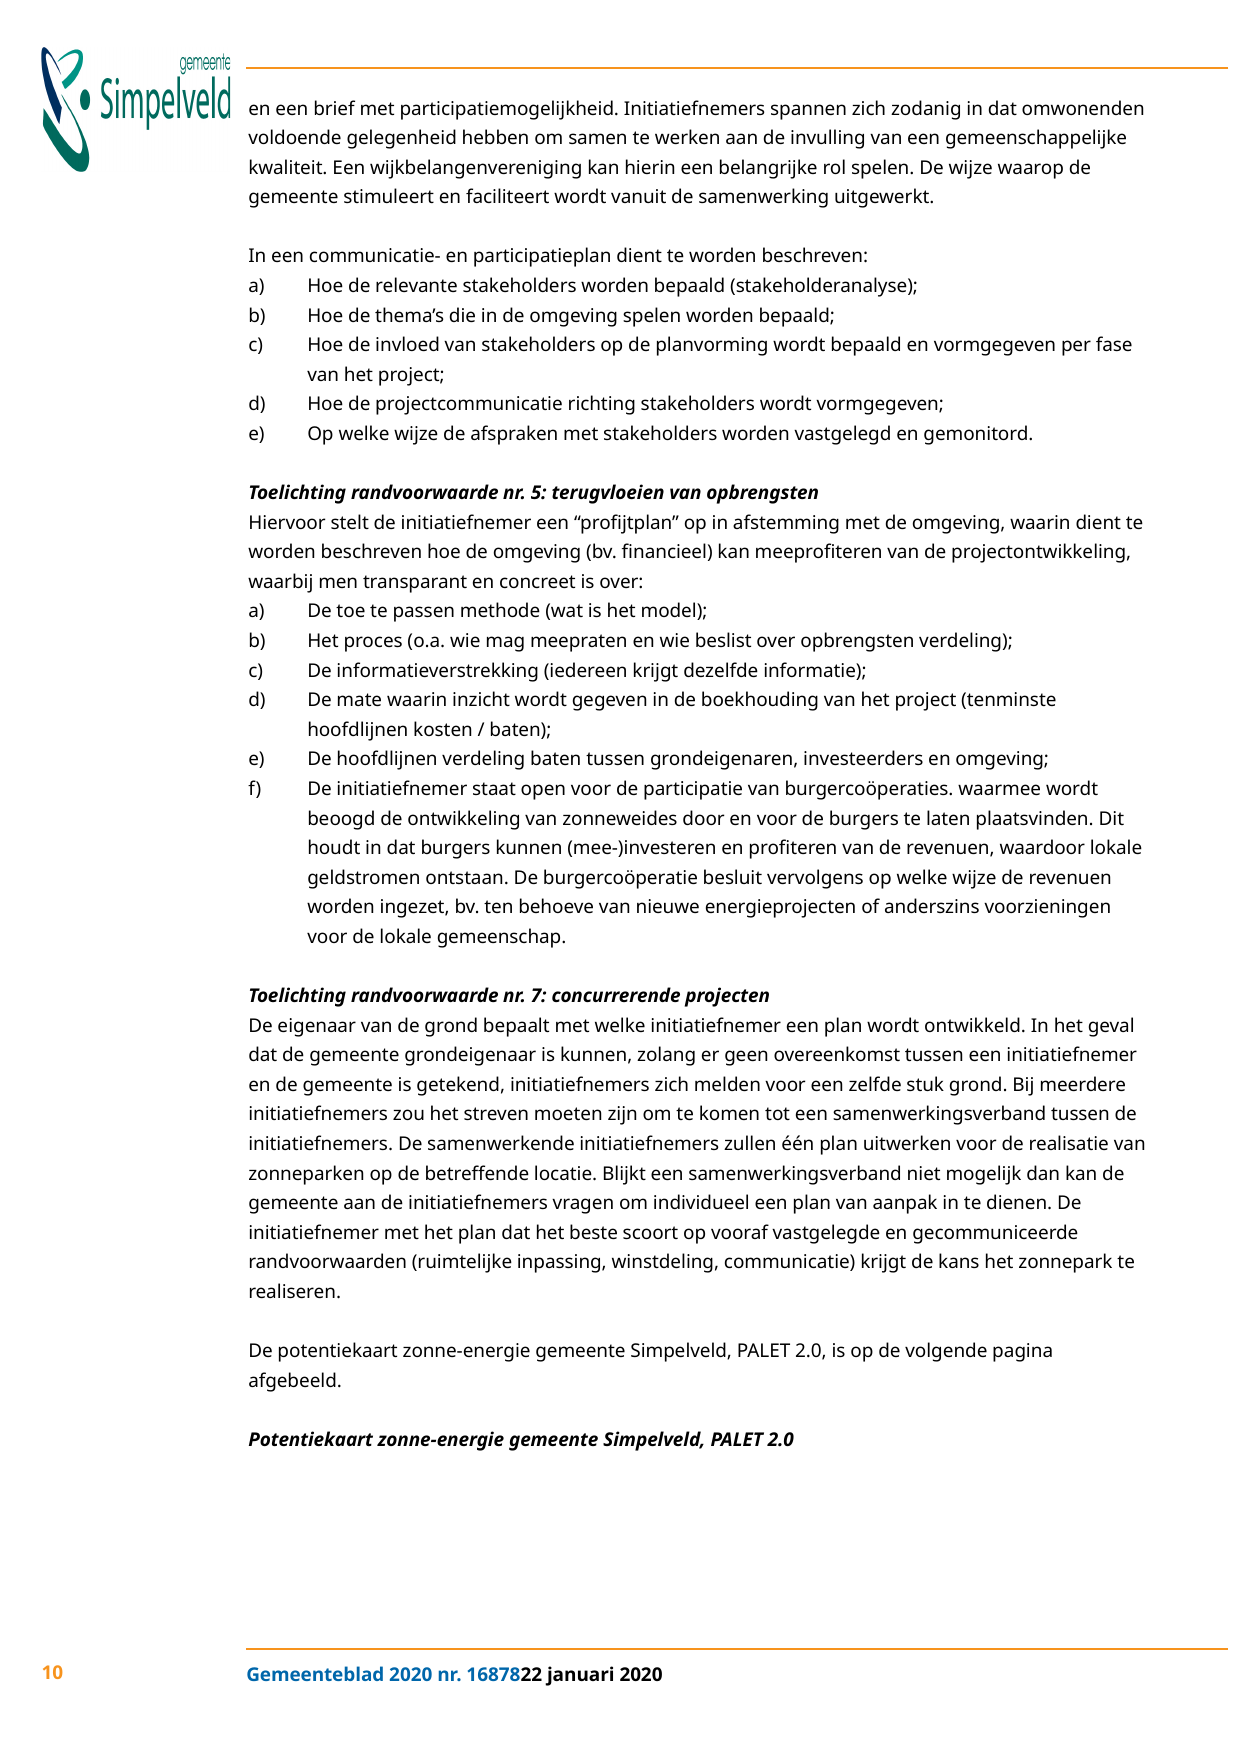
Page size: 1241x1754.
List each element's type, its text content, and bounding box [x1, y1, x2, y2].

text De eigenaar van de grond bepaalt met welke initiatiefnemer een plan wordt ontwikkeld. In het geval dat de gemeente grondeigenaar is kunnen, zolang er geen overeenkomst tussen een initiatiefnemer en de gemeente is getekend, initiatiefnemers zich melden voor een zelfde stuk grond. Bij meerdere initiatiefnemers zou het streven moeten zijn om te komen tot een samenwerkingsverband tussen de initiatiefnemers. De samenwerkende initiatiefnemers zullen één plan uitwerken voor de realisatie van zonneparken op de betreffende locatie. Blijkt een samenwerkingsverband niet mogelijk dan kan de gemeente aan de initiatiefnemers vragen om individueel een plan van aanpak in te dienen. De initiatiefnemer met het plan dat het beste scoort op vooraf vastgelegde en gecommuniceerde randvoorwaarden (ruimtelijke inpassing, winstdeling, communicatie) krijgt de kans het zonnepark te realiseren. [248, 1012, 1152, 1304]
list Op welke wijze de afspraken met stakeholders worden vastgelegd en gemonitord. [248, 420, 1152, 446]
list De initiatiefnemer staat open voor de participatie van burgercoöperaties. waarmee wordt beoogd de ontwikkeling van zonneweides door en voor de burgers te laten plaatsvinden. Dit houdt in dat burgers kunnen (mee-)investeren en profiteren van de revenuen, waardoor lokale geldstromen ontstaan. De burgercoöperatie besluit vervolgens op welke wijze de revenuen worden ingezet, bv. ten behoeve van nieuwe energieprojecten of anderszins voorzieningen voor de lokale gemeenschap. [248, 775, 1152, 949]
list De informatieverstrekking (iedereen krijgt dezelfde informatie); [248, 657, 1152, 683]
text De potentiekaart zonne-energie gemeente Simpelveld, PALET 2.0, is op de volgende pagina afgebeeld. [248, 1337, 1152, 1393]
text en een brief met participatiemogelijkheid. Initiatiefnemers spannen zich zodanig in dat omwonenden voldoende gelegenheid hebben om samen te werken aan de invulling van een gemeenschappelijke kwaliteit. Een wijkbelangenvereniging kan hierin een belangrijke rol spelen. De wijze waarop de gemeente stimuleert en faciliteert wordt vanuit de samenwerking uitgewerkt. [248, 95, 1152, 209]
list Hoe de projectcommunicatie richting stakeholders wordt vormgegeven; [248, 391, 1152, 416]
list Het proces (o.a. wie mag meepraten en wie beslist over opbrengsten verdeling); [248, 627, 1152, 653]
list Hoe de relevante stakeholders worden bepaald (stakeholderanalyse); [248, 272, 1152, 298]
text Toelichting randvoorwaarde nr. 5: terugvloeien van opbrengsten [248, 479, 1152, 505]
picture [41, 47, 231, 172]
list Hoe de thema’s die in de omgeving spelen worden bepaald; [248, 302, 1152, 328]
list Hoe de invloed van stakeholders op de planvorming wordt bepaald en vormgegeven per fase van het project; [248, 331, 1152, 387]
text Toelichting randvoorwaarde nr. 7: concurrerende projecten [248, 982, 1152, 1008]
text In een communicatie- en participatieplan dient te worden beschreven: [248, 243, 1152, 268]
text Hiervoor stelt de initiatiefnemer een “profijtplan” op in afstemming met de omgeving, waarin dient te worden beschreven hoe de omgeving (bv. financieel) kan meeprofiteren van de projectontwikkeling, waarbij men transparant en concreet is over: [248, 509, 1152, 594]
text Potentiekaart zonne-energie gemeente Simpelveld, PALET 2.0 [248, 1426, 1152, 1452]
list De hoofdlijnen verdeling baten tussen grondeigenaren, investeerders en omgeving; [248, 746, 1152, 771]
list De toe te passen methode (wat is het model); [248, 598, 1152, 623]
list De mate waarin inzicht wordt gegeven in de boekhouding van het project (tenminste hoofdlijnen kosten / baten); [248, 686, 1152, 742]
